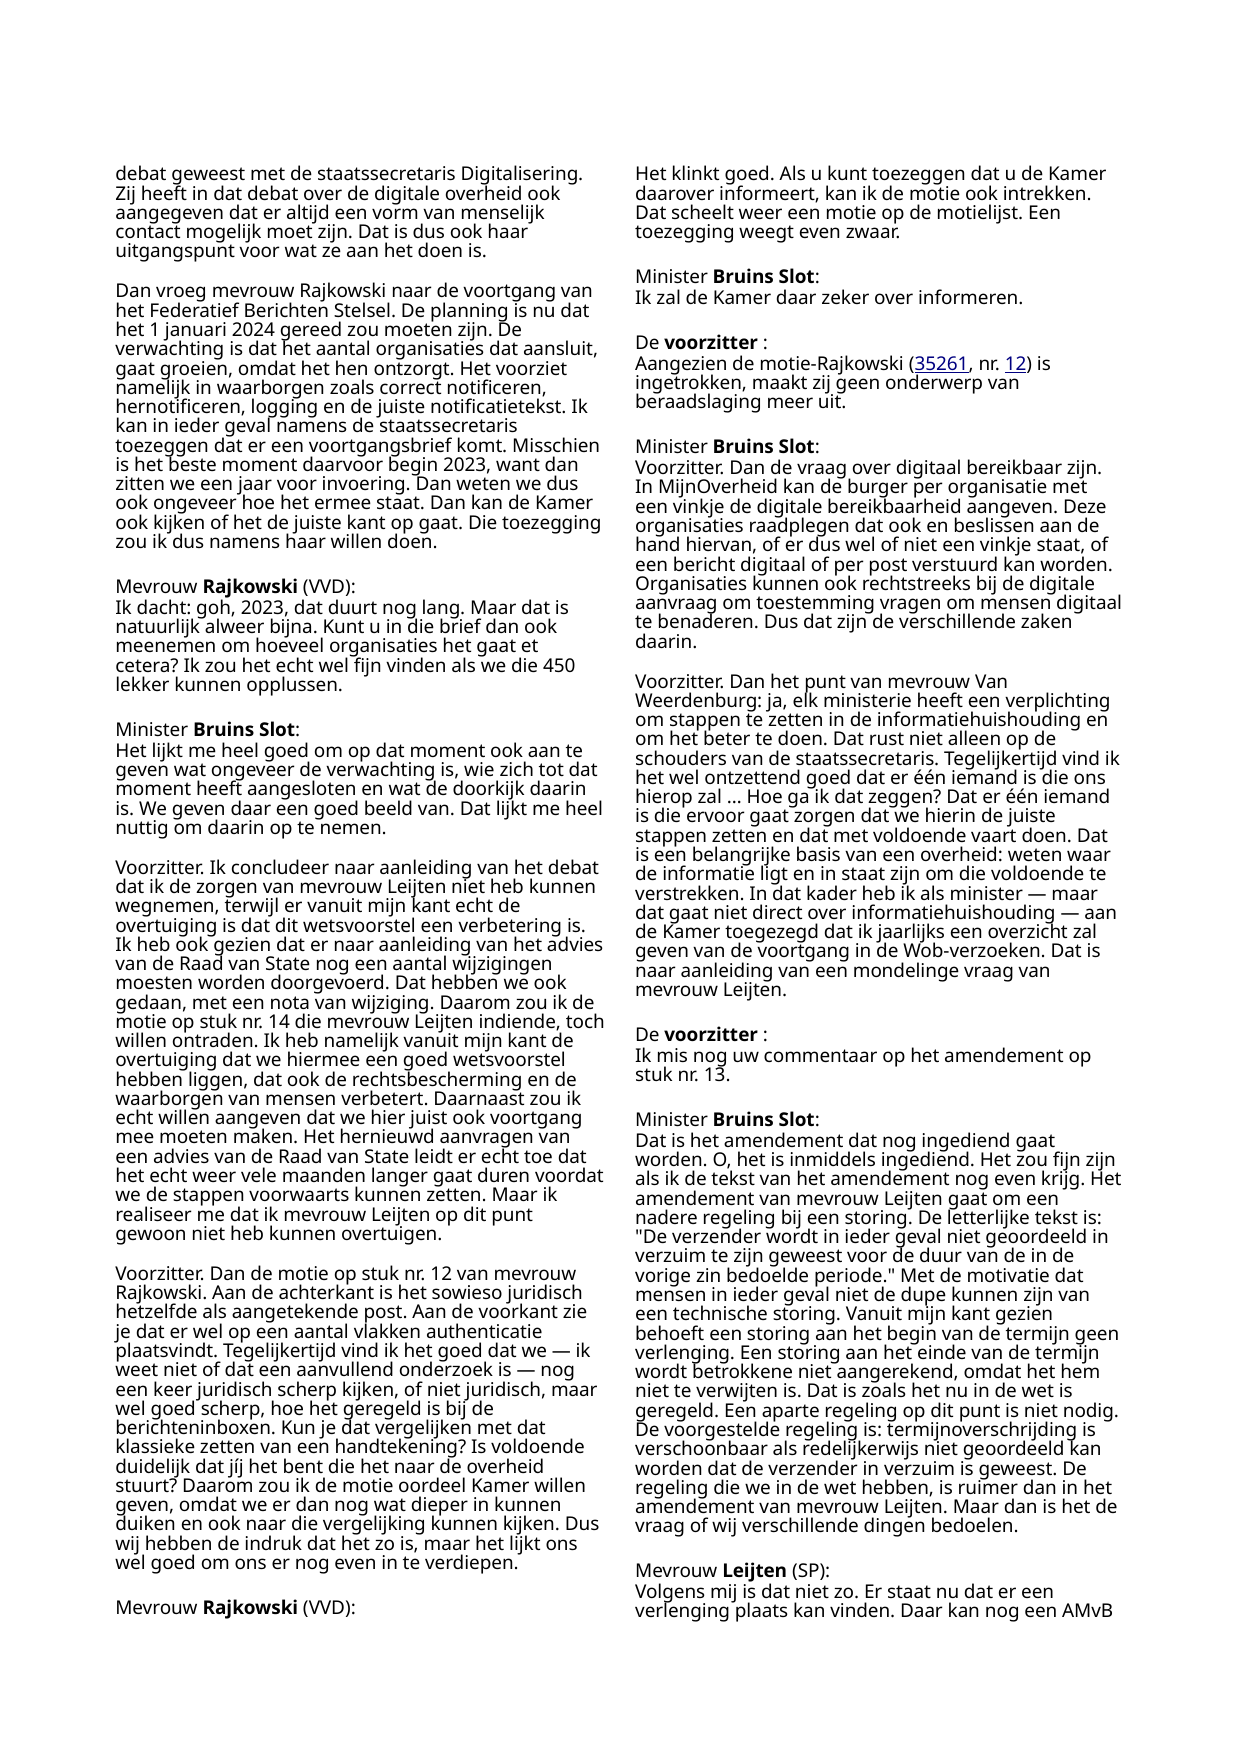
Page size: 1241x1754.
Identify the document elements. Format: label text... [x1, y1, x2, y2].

text Ik zal de Kamer daar zeker over informeren. [635, 289, 1125, 308]
text debat geweest met de staatssecretaris Digitalisering. Zij heeft in dat debat over de digitale overheid ook aangegeven dat er altijd een vorm van menselijk contact mogelijk moet zijn. Dat is dus ook haar uitgangspunt voor wat ze aan het doen is. [115, 165, 605, 262]
text Voorzitter. Dan de vraag over digitaal bereikbaar zijn. In MijnOverheid kan de burger per organisatie met een vinkje de digitale bereikbaarheid aangeven. Deze organisaties raadplegen dat ook en beslissen aan de hand hiervan, of er dus wel of niet een vinkje staat, of een bericht digitaal of per post verstuurd kan worden. Organisaties kunnen ook rechtstreeks bij de digitale aanvraag om toestemming vragen om mensen digitaal te benaderen. Dus dat zijn de verschillende zaken daarin. [635, 459, 1125, 652]
text Ik mis nog uw commentaar op het amendement op stuk nr. 13. [635, 1047, 1125, 1085]
text Dan vroeg mevrouw Rajkowski naar de voortgang van het Federatief Berichten Stelsel. De planning is nu dat het 1 januari 2024 gereed zou moeten zijn. De verwachting is dat het aantal organisaties dat aansluit, gaat groeien, omdat het hen ontzorgt. Het voorziet namelijk in waarborgen zoals correct notificeren, hernotificeren, logging en de juiste notificatietekst. Ik kan in ieder geval namens de staatssecretaris toezeggen dat er een voortgangsbrief komt. Misschien is het beste moment daarvoor begin 2023, want dan zitten we een jaar voor invoering. Dan weten we dus ook ongeveer hoe het ermee staat. Dan kan de Kamer ook kijken of het de juiste kant op gaat. Die toezegging zou ik dus namens haar willen doen. [115, 282, 605, 552]
text Minister Bruins Slot: [635, 433, 1125, 459]
text Minister Bruins Slot: [115, 716, 605, 742]
text Mevrouw Rajkowski (VVD): [115, 1594, 605, 1620]
text Voorzitter. Ik concludeer naar aanleiding van het debat dat ik de zorgen van mevrouw Leijten niet heb kunnen wegnemen, terwijl er vanuit mijn kant echt de overtuiging is dat dit wetsvoorstel een verbetering is. Ik heb ook gezien dat er naar aanleiding van het advies van de Raad van State nog een aantal wijzigingen moesten worden doorgevoerd. Dat hebben we ook gedaan, met een nota van wijziging. Daarom zou ik de motie op stuk nr. 14 die mevrouw Leijten indiende, toch willen ontraden. Ik heb namelijk vanuit mijn kant de overtuiging dat we hiermee een goed wetsvoorstel hebben liggen, dat ook de rechtsbescherming en de waarborgen van mensen verbetert. Daarnaast zou ik echt willen aangeven dat we hier juist ook voortgang mee moeten maken. Het hernieuwd aanvragen van een advies van de Raad van State leidt er echt toe dat het echt weer vele maanden langer gaat duren voordat we de stappen voorwaarts kunnen zetten. Maar ik realiseer me dat ik mevrouw Leijten op dit punt gewoon niet heb kunnen overtuigen. [115, 859, 605, 1244]
text Aangezien de motie-Rajkowski (35261, nr. 12) is ingetrokken, maakt zij geen onderwerp van beraadslaging meer uit. [635, 355, 1125, 413]
text Mevrouw Rajkowski (VVD): [115, 573, 605, 599]
text Voorzitter. Dan het punt van mevrouw Van Weerdenburg: ja, elk ministerie heeft een verplichting om stappen te zetten in de informatiehuishouding en om het beter te doen. Dat rust niet alleen op de schouders van de staatssecretaris. Tegelijkertijd vind ik het wel ontzettend goed dat er één iemand is die ons hierop zal … Hoe ga ik dat zeggen? Dat er één iemand is die ervoor gaat zorgen dat we hierin de juiste stappen zetten en dat met voldoende vaart doen. Dat is een belangrijke basis van een overheid: weten waar de informatie ligt en in staat zijn om die voldoende te verstrekken. In dat kader heb ik als minister — maar dat gaat niet direct over informatiehuishouding — aan de Kamer toegezegd dat ik jaarlijks een overzicht zal geven van de voortgang in de Wob-verzoeken. Dat is naar aanleiding van een mondelinge vraag van mevrouw Leijten. [635, 673, 1125, 1000]
text Volgens mij is dat niet zo. Er staat nu dat er een verlenging plaats kan vinden. Daar kan nog een AMvB [635, 1583, 1125, 1622]
text De voorzitter : [635, 1021, 1125, 1047]
text Ik dacht: goh, 2023, dat duurt nog lang. Maar dat is natuurlijk alweer bijna. Kunt u in die brief dan ook meenemen om hoeveel organisaties het gaat et cetera? Ik zou het echt wel fijn vinden als we die 450 lekker kunnen opplussen. [115, 599, 605, 695]
text Dat is het amendement dat nog ingediend gaat worden. O, het is inmiddels ingediend. Het zou fijn zijn als ik de tekst van het amendement nog even krijg. Het amendement van mevrouw Leijten gaat om een nadere regeling bij een storing. De letterlijke tekst is: "De verzender wordt in ieder geval niet geoordeeld in verzuim te zijn geweest voor de duur van de in de vorige zin bedoelde periode." Met de motivatie dat mensen in ieder geval niet de dupe kunnen zijn van een technische storing. Vanuit mijn kant gezien behoeft een storing aan het begin van de termijn geen verlenging. Een storing aan het einde van de termijn wordt betrokkene niet aangerekend, omdat het hem niet te verwijten is. Dat is zoals het nu in de wet is geregeld. Een aparte regeling op dit punt is niet nodig. De voorgestelde regeling is: termijnoverschrijding is verschoonbaar als redelijkerwijs niet geoordeeld kan worden dat de verzender in verzuim is geweest. De regeling die we in de wet hebben, is ruimer dan in het amendement van mevrouw Leijten. Maar dan is het de vraag of wij verschillende dingen bedoelen. [635, 1132, 1125, 1537]
text Mevrouw Leijten (SP): [635, 1557, 1125, 1583]
text Het lijkt me heel goed om op dat moment ook aan te geven wat ongeveer de verwachting is, wie zich tot dat moment heeft aangesloten en wat de doorkijk daarin is. We geven daar een goed beeld van. Dat lijkt me heel nuttig om daarin op te nemen. [115, 742, 605, 838]
text Minister Bruins Slot: [635, 1106, 1125, 1132]
text Minister Bruins Slot: [635, 263, 1125, 289]
text De voorzitter : [635, 329, 1125, 355]
text Voorzitter. Dan de motie op stuk nr. 12 van mevrouw Rajkowski. Aan de achterkant is het sowieso juridisch hetzelfde als aangetekende post. Aan de voorkant zie je dat er wel op een aantal vlakken authenticatie plaatsvindt. Tegelijkertijd vind ik het goed dat we — ik weet niet of dat een aanvullend onderzoek is — nog een keer juridisch scherp kijken, of niet juridisch, maar wel goed scherp, hoe het geregeld is bij de berichteninboxen. Kun je dat vergelijken met dat klassieke zetten van een handtekening? Is voldoende duidelijk dat jíj het bent die het naar de overheid stuurt? Daarom zou ik de motie oordeel Kamer willen geven, omdat we er dan nog wat dieper in kunnen duiken en ook naar die vergelijking kunnen kijken. Dus wij hebben de indruk dat het zo is, maar het lijkt ons wel goed om ons er nog even in te verdiepen. [115, 1265, 605, 1573]
text Het klinkt goed. Als u kunt toezeggen dat u de Kamer daarover informeert, kan ik de motie ook intrekken. Dat scheelt weer een motie op de motielijst. Een toezegging weegt even zwaar. [635, 165, 1125, 242]
